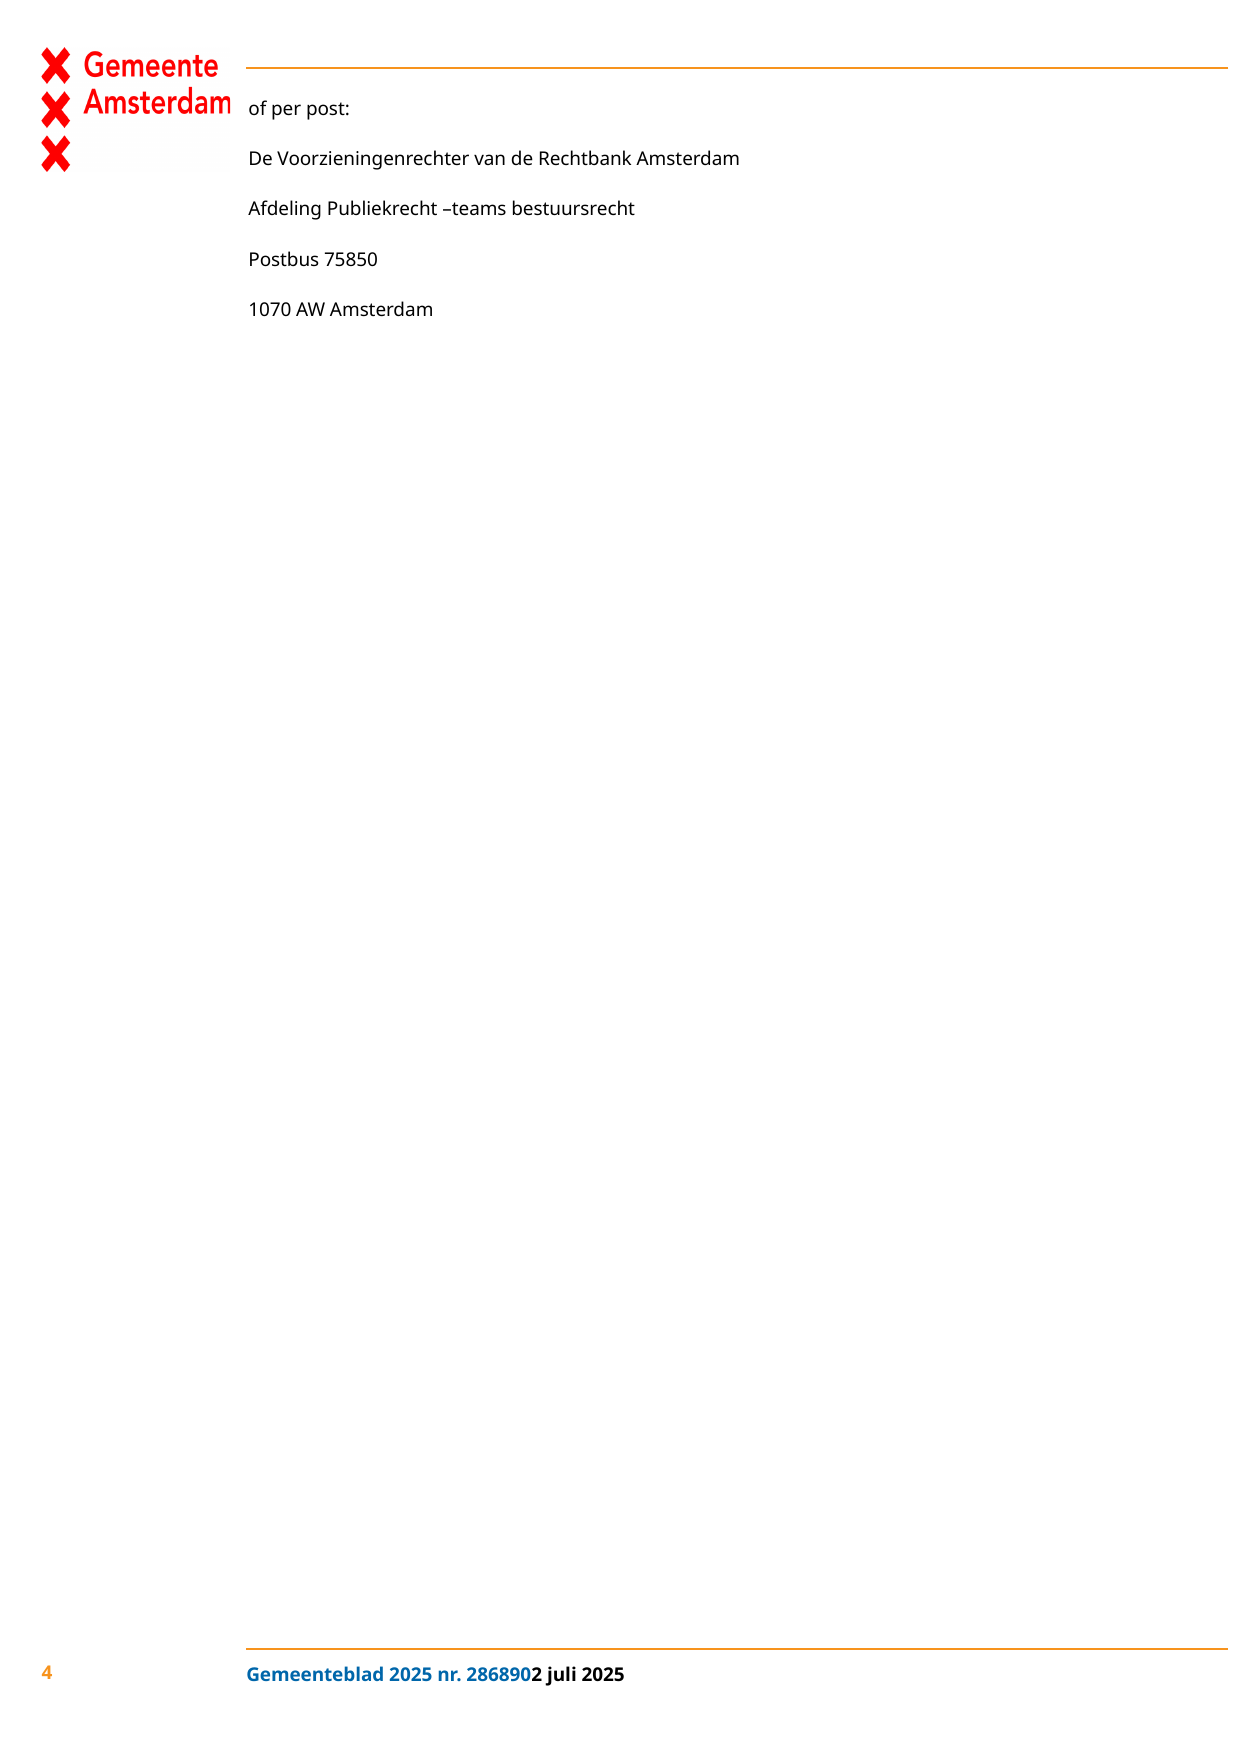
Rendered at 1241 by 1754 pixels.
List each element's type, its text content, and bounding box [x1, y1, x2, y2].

text of per post: [248, 95, 1152, 121]
picture [41, 47, 231, 172]
text Afdeling Publiekrecht –teams bestuursrecht [248, 196, 1152, 221]
text De Voorzieningenrechter van de Rechtbank Amsterdam [248, 145, 1152, 171]
text Postbus 75850 [248, 246, 1152, 272]
text 1070 AW Amsterdam [248, 296, 1152, 322]
